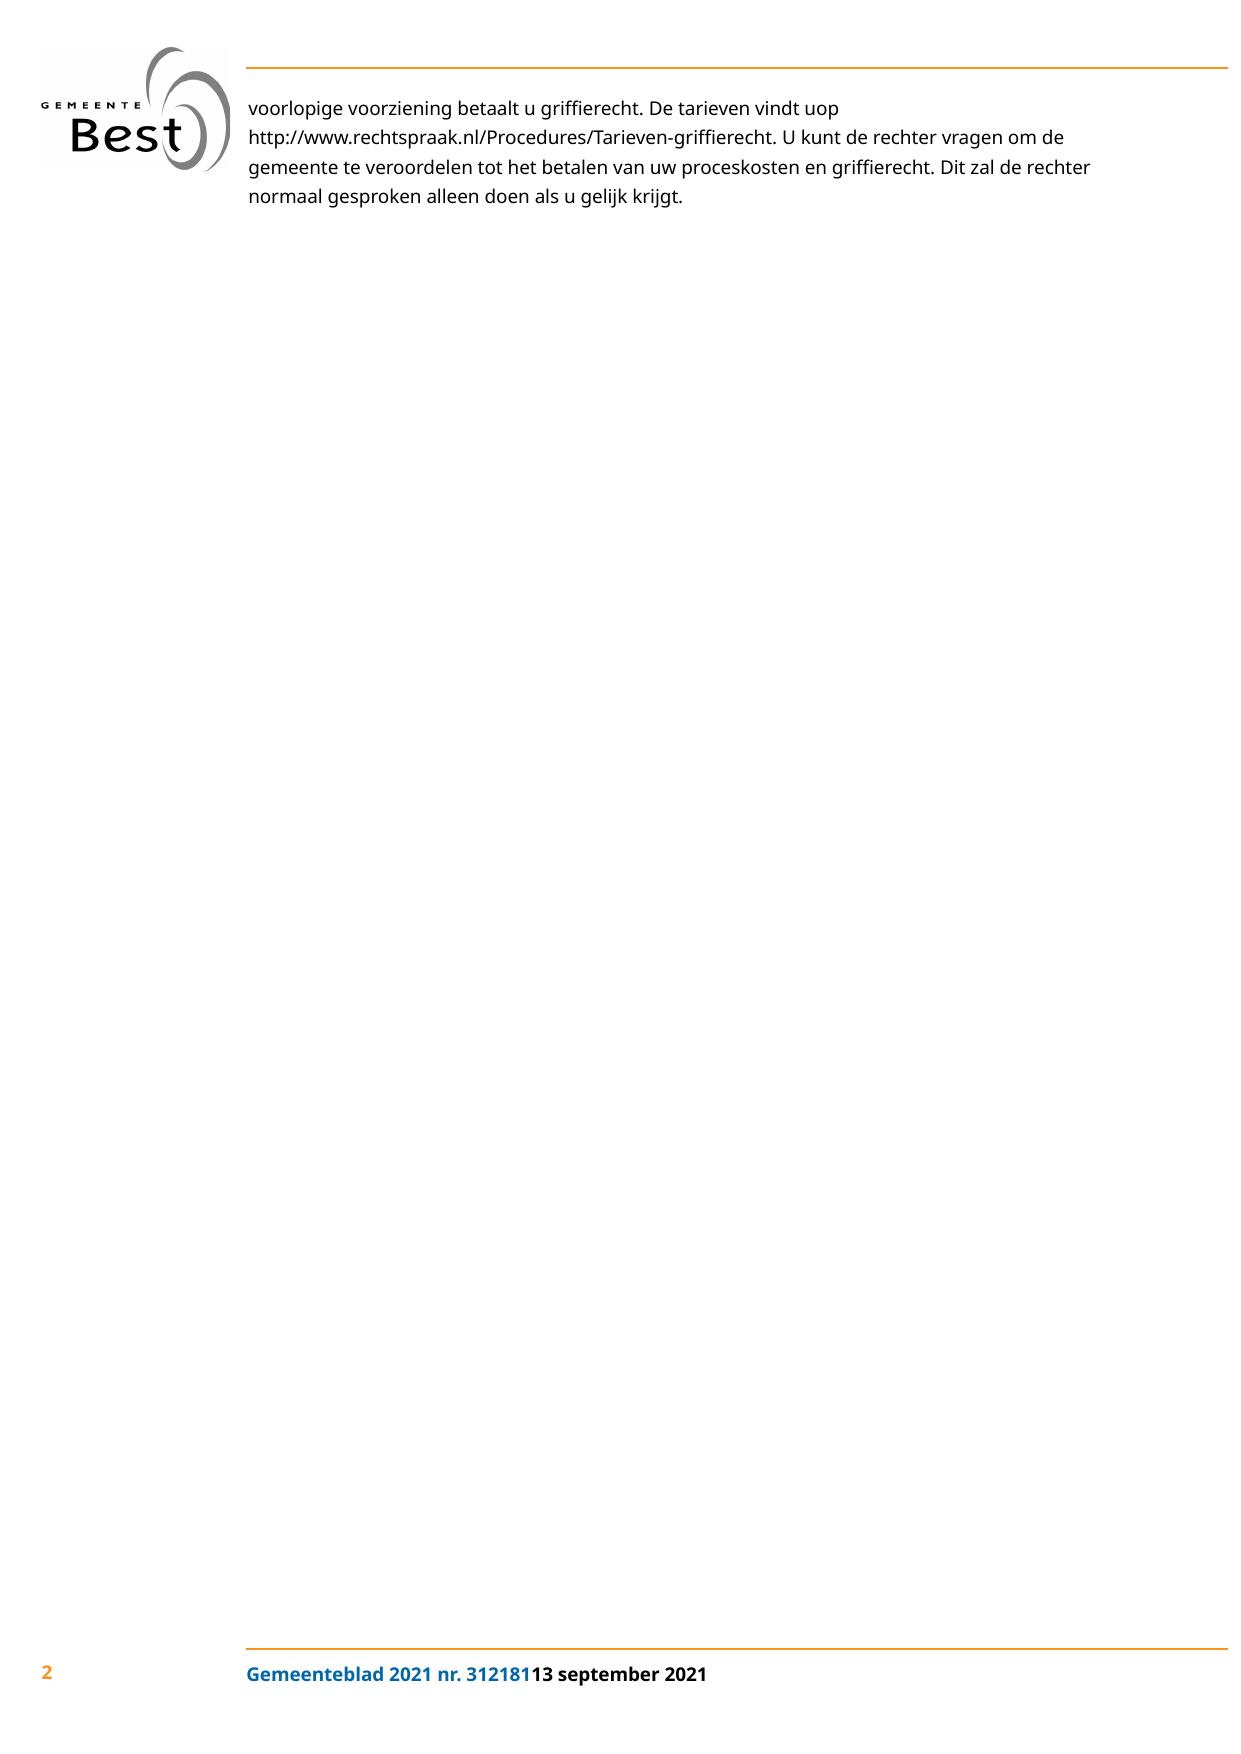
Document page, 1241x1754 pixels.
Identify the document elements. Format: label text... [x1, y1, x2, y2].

text voorlopige voorziening betaalt u griffierecht. De tarieven vindt uop http://www.rechtspraak.nl/Procedures/Tarieven-griffierecht. U kunt de rechter vragen om de gemeente te veroordelen tot het betalen van uw proceskosten en griffierecht. Dit zal de rechter normaal gesproken alleen doen als u gelijk krijgt. [248, 95, 1152, 209]
picture [41, 47, 231, 172]
